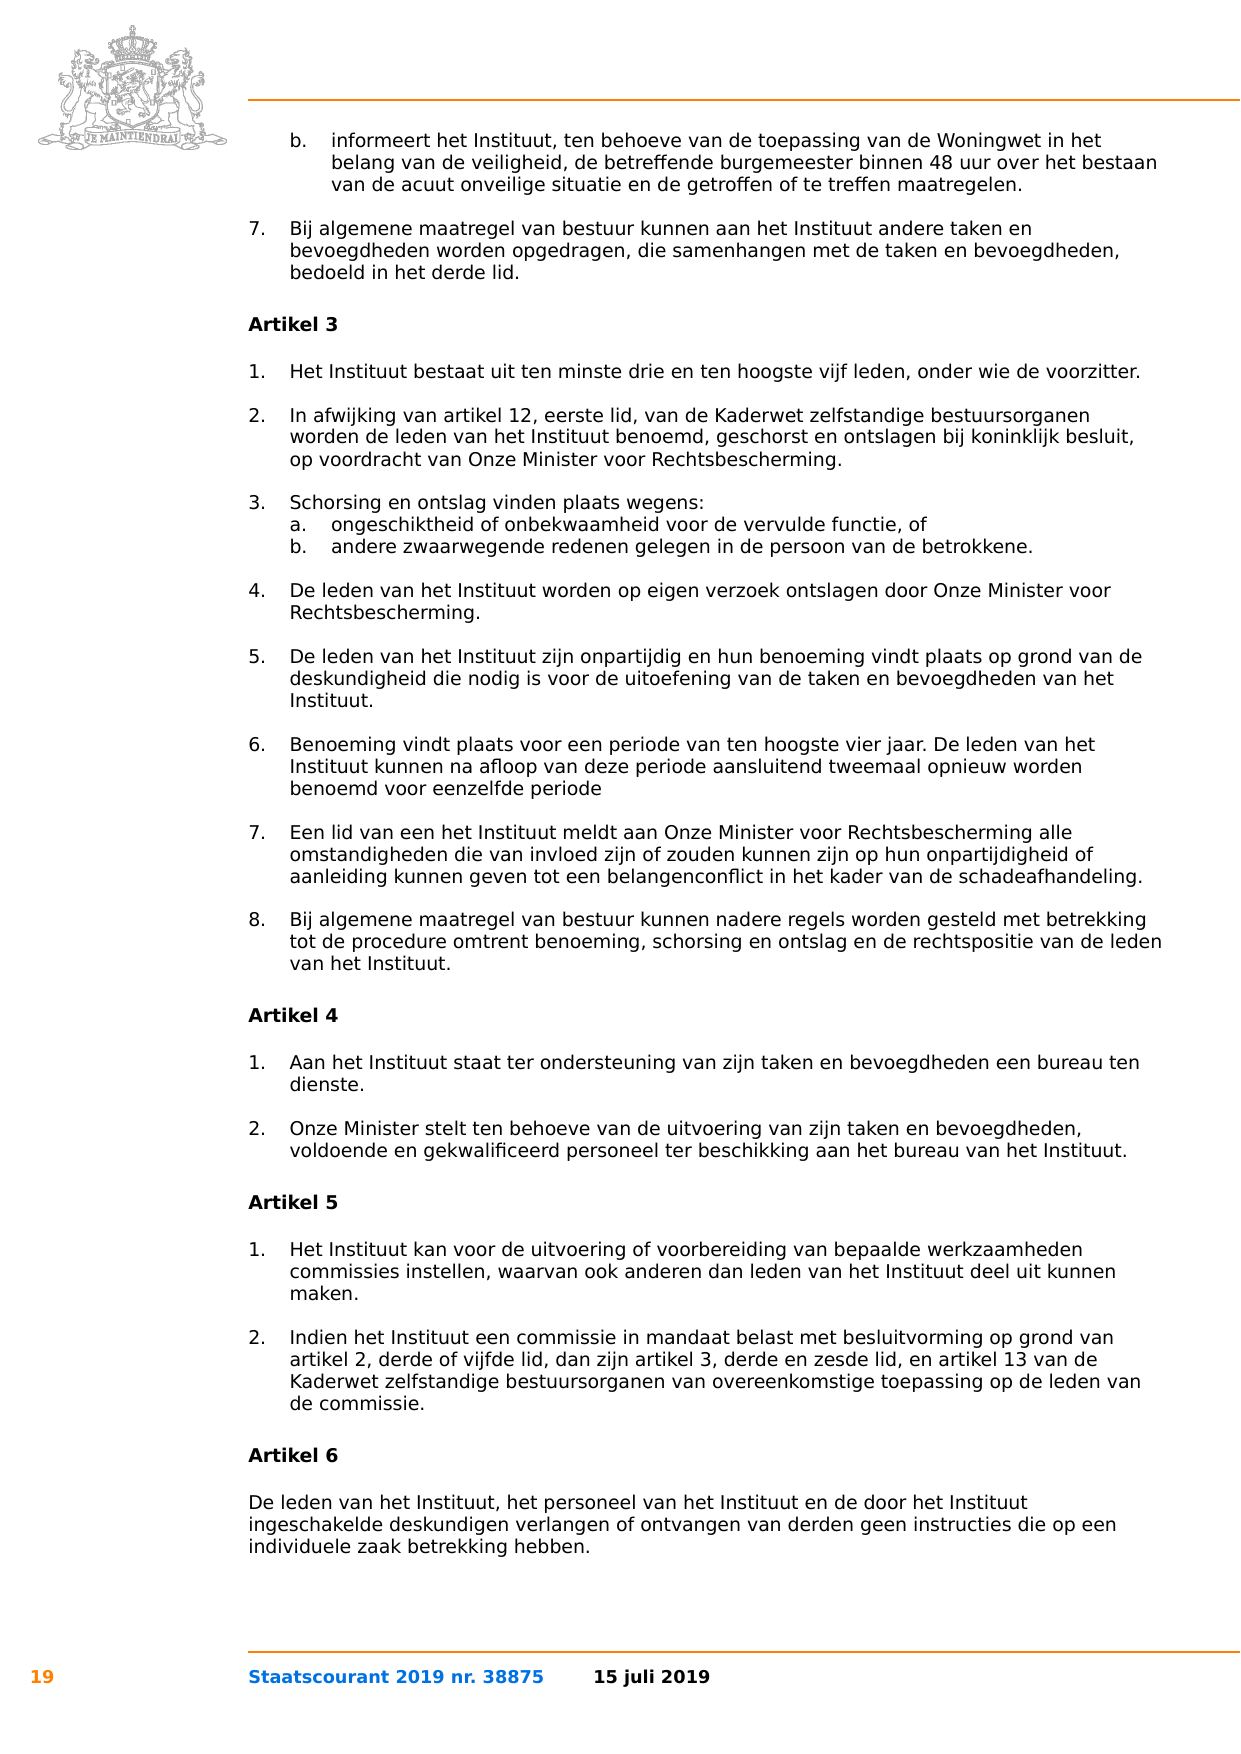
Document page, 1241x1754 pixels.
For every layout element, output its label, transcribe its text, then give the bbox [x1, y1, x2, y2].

text 6. Benoeming vindt plaats voor een periode van ten hoogste vier jaar. De leden van het Instituut kunnen na afloop van deze periode aansluitend tweemaal opnieuw worden benoemd voor eenzelfde periode [248, 734, 1163, 800]
subtitle Artikel 3 [248, 314, 1163, 336]
picture [38, 25, 227, 150]
text 1. Het Instituut kan voor de uitvoering of voorbereiding van bepaalde werkzaamheden commissies instellen, waarvan ook anderen dan leden van het Instituut deel uit kunnen maken. [248, 1239, 1163, 1305]
text 2. In afwijking van artikel 12, eerste lid, van de Kaderwet zelfstandige bestuursorganen worden de leden van het Instituut benoemd, geschorst en ontslagen bij koninklijk besluit, op voordracht van Onze Minister voor Rechtsbescherming. [248, 404, 1163, 470]
text 1. Het Instituut bestaat uit ten minste drie en ten hoogste vijf leden, onder wie de voorzitter. [248, 361, 1163, 383]
text 8. Bij algemene maatregel van bestuur kunnen nadere regels worden gesteld met betrekking tot de procedure omtrent benoeming, schorsing en ontslag en de rechtspositie van de leden van het Instituut. [248, 909, 1163, 975]
text 2. Onze Minister stelt ten behoeve van de uitvoering van zijn taken en bevoegdheden, voldoende en gekwalificeerd personeel ter beschikking aan het bureau van het Instituut. [248, 1118, 1163, 1162]
text 7. Een lid van een het Instituut meldt aan Onze Minister voor Rechtsbescherming alle omstandigheden die van invloed zijn of zouden kunnen zijn op hun onpartijdigheid of aanleiding kunnen geven tot een belangenconflict in het kader van de schadeafhandeling. [248, 822, 1163, 887]
subtitle Artikel 6 [248, 1445, 1163, 1467]
text 7. Bij algemene maatregel van bestuur kunnen aan het Instituut andere taken en bevoegdheden worden opgedragen, die samenhangen met de taken en bevoegdheden, bedoeld in het derde lid. [248, 218, 1163, 284]
text De leden van het Instituut, het personeel van het Instituut en de door het Instituut ingeschakelde deskundigen verlangen of ontvangen van derden geen instructies die op een individuele zaak betrekking hebben. [248, 1492, 1163, 1558]
text 1. Aan het Instituut staat ter ondersteuning van zijn taken en bevoegdheden een bureau ten dienste. [248, 1052, 1163, 1096]
subtitle Artikel 4 [248, 1005, 1163, 1027]
text b. andere zwaarwegende redenen gelegen in de persoon van de betrokkene. [289, 536, 1163, 558]
text a. ongeschiktheid of onbekwaamheid voor de vervulde functie, of [289, 514, 1163, 536]
text 3. Schorsing en ontslag vinden plaats wegens: [248, 492, 1163, 514]
text b. informeert het Instituut, ten behoeve van de toepassing van de Woningwet in het belang van de veiligheid, de betreffende burgemeester binnen 48 uur over het bestaan van de acuut onveilige situatie en de getroffen of te treffen maatregelen. [289, 130, 1163, 196]
subtitle Artikel 5 [248, 1192, 1163, 1214]
text 5. De leden van het Instituut zijn onpartijdig en hun benoeming vindt plaats op grond van de deskundigheid die nodig is voor de uitoefening van de taken en bevoegdheden van het Instituut. [248, 646, 1163, 712]
text 2. Indien het Instituut een commissie in mandaat belast met besluitvorming op grond van artikel 2, derde of vijfde lid, dan zijn artikel 3, derde en zesde lid, en artikel 13 van de Kaderwet zelfstandige bestuursorganen van overeenkomstige toepassing op de leden van de commissie. [248, 1327, 1163, 1415]
text 4. De leden van het Instituut worden op eigen verzoek ontslagen door Onze Minister voor Rechtsbescherming. [248, 580, 1163, 624]
